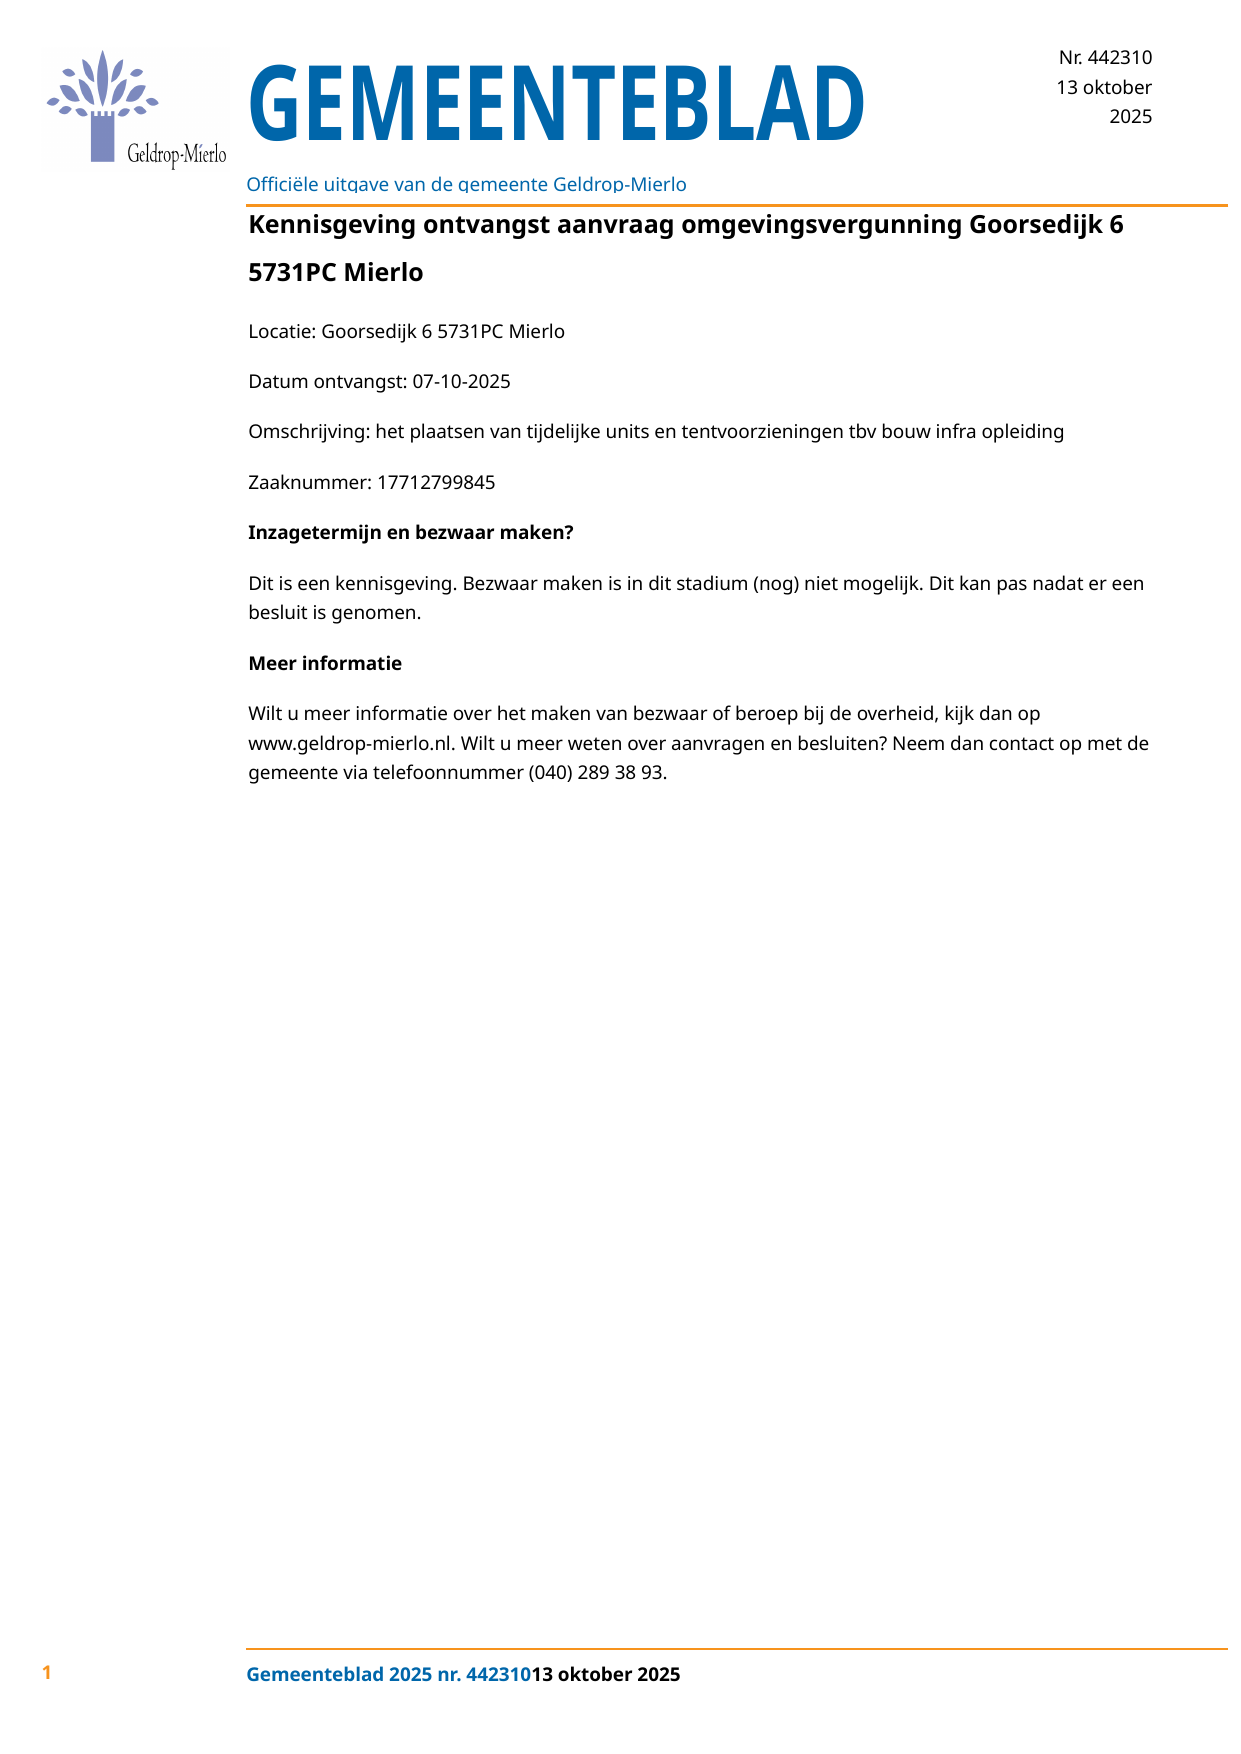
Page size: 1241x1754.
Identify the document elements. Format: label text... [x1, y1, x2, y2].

text Zaaknummer: 17712799845 [248, 469, 1152, 495]
text Dit is een kennisgeving. Bezwaar maken is in dit stadium (nog) niet mogelijk. Dit kan pas nadat er een besluit is genomen. [248, 570, 1152, 625]
text Datum ontvangst: 07-10-2025 [248, 368, 1152, 394]
text Wilt u meer informatie over het maken van bezwaar of beroep bij de overheid, kijk dan op www.geldrop-mierlo.nl. Wilt u meer weten over aanvragen en besluiten? Neem dan contact op met de gemeente via telefoonnummer (040) 289 38 93. [248, 700, 1152, 785]
text Omschrijving: het plaatsen van tijdelijke units en tentvoorzieningen tbv bouw infra opleiding [248, 419, 1152, 444]
picture [41, 47, 231, 172]
text Locatie: Goorsedijk 6 5731PC Mierlo [248, 318, 1152, 344]
text Kennisgeving ontvangst aanvraag omgevingsvergunning Goorsedijk 6 5731PC Mierlo [248, 207, 1152, 288]
text Meer informatie [248, 650, 1152, 676]
text Inzagetermijn en bezwaar maken? [248, 519, 1152, 545]
